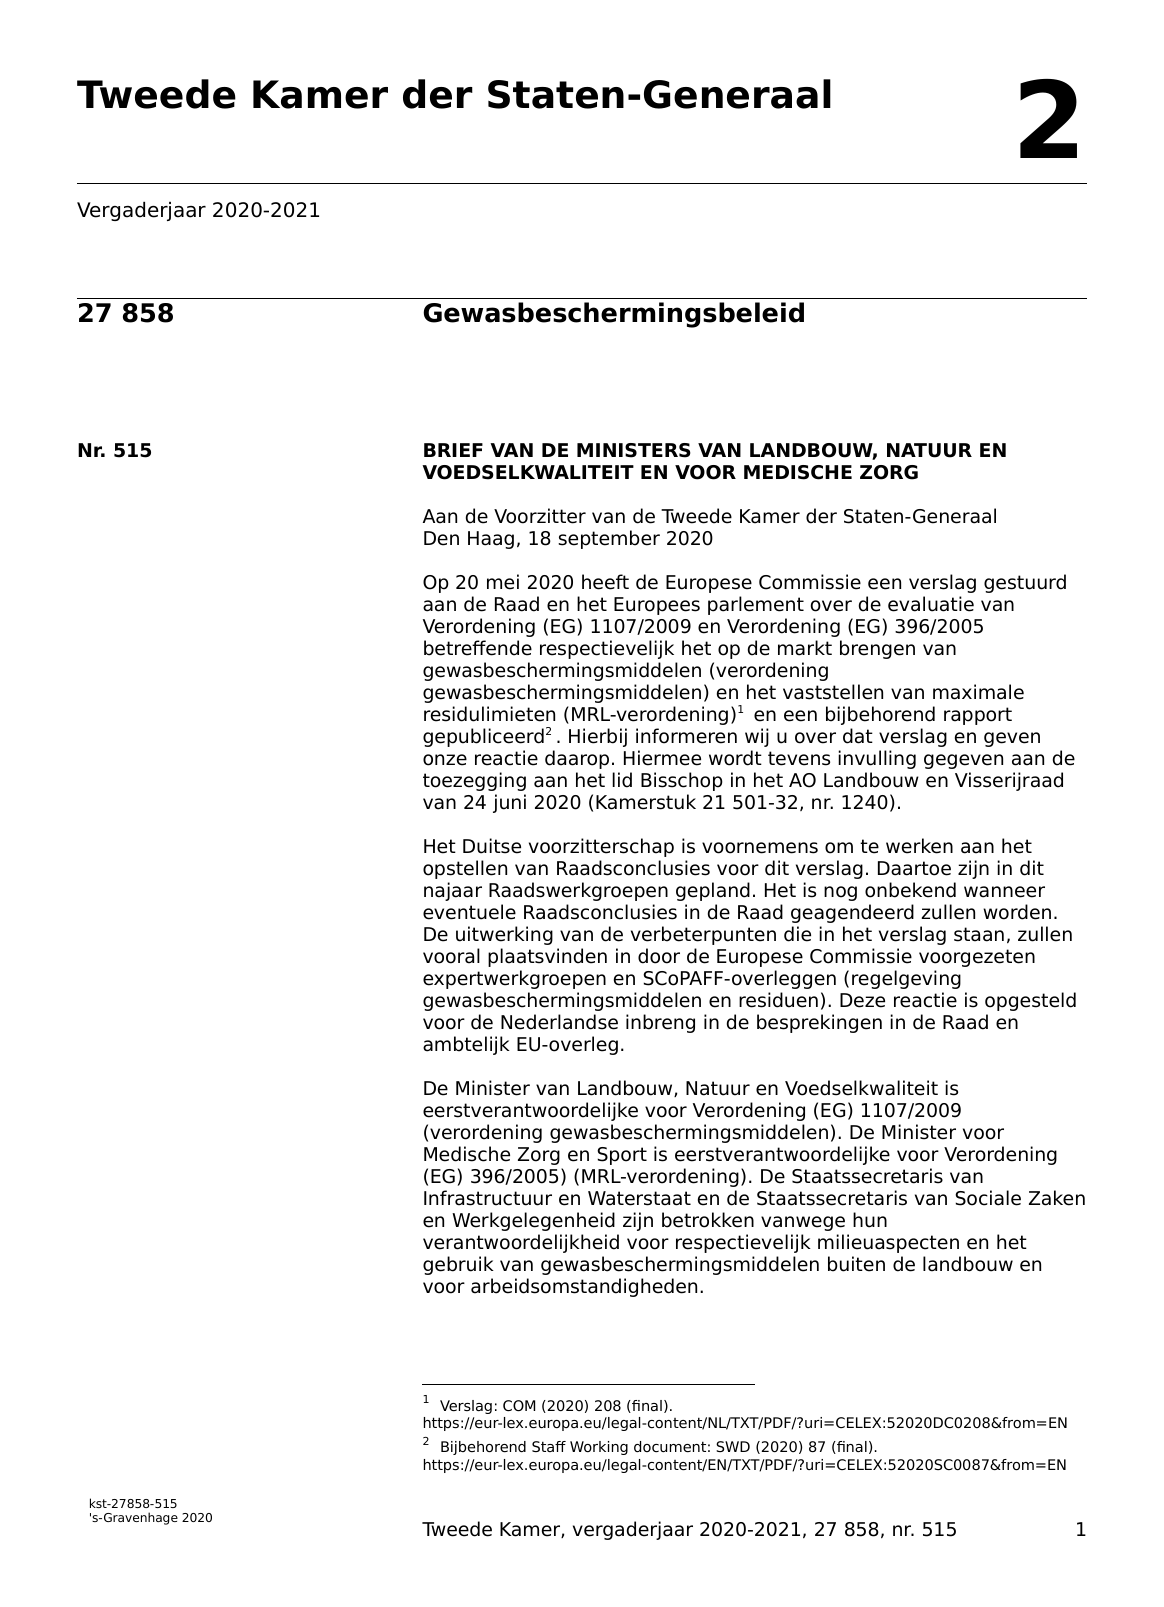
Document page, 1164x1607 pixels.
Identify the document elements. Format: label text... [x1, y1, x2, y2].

table_header 2 [886, 59, 1087, 183]
text Verslag: COM (2020) 208 (final). [422, 1393, 1087, 1416]
text Bijbehorend Staff Working document: SWD (2020) 87 (final). [422, 1435, 1087, 1457]
text De Minister van Landbouw, Natuur en Voedselkwaliteit is eerstverantwoordelijke voor Verordening (EG) 1107/2009 (verordening gewasbeschermingsmiddelen). De Minister voor Medische Zorg en Sport is eerstverantwoordelijke voor Verordening (EG) 396/2005) (MRL-verordening). De Staatssecretaris van Infrastructuur en Waterstaat en de Staatssecretaris van Sociale Zaken en Werkgelegenheid zijn betrokken vanwege hun verantwoordelijkheid voor respectievelijk milieuaspecten en het gebruik van gewasbeschermingsmiddelen buiten de landbouw en voor arbeidsomstandigheden. [422, 1078, 1087, 1298]
table_header Tweede Kamer der Staten-Generaal [77, 59, 886, 183]
text https://eur-lex.europa.eu/legal-content/NL/TXT/PDF/?uri=CELEX:52020DC0208&from=EN [422, 1416, 1087, 1432]
text Aan de Voorzitter van de Tweede Kamer der Staten-Generaal [422, 506, 1087, 528]
text https://eur-lex.europa.eu/legal-content/EN/TXT/PDF/?uri=CELEX:52020SC0087&from=EN [422, 1457, 1087, 1474]
text kst-27858-515 [88, 1497, 323, 1511]
subtitle Nr. 515 BRIEF VAN DE MINISTERS VAN LANDBOUW, NATUUR EN VOEDSELKWALITEIT EN VOOR MEDISCHE ZORG [77, 440, 1087, 484]
text Den Haag, 18 september 2020 [422, 528, 1087, 550]
text 's-Gravenhage 2020 [88, 1511, 323, 1525]
text Het Duitse voorzitterschap is voornemens om te werken aan het opstellen van Raadsconclusies voor dit verslag. Daartoe zijn in dit najaar Raadswerkgroepen gepland. Het is nog onbekend wanneer eventuele Raadsconclusies in de Raad geagendeerd zullen worden. De uitwerking van de verbeterpunten die in het verslag staan, zullen vooral plaatsvinden in door de Europese Commissie voorgezeten expertwerkgroepen en SCoPAFF-overleggen (regelgeving gewasbeschermingsmiddelen en residuen). Deze reactie is opgesteld voor de Nederlandse inbreng in de besprekingen in de Raad en ambtelijk EU-overleg. [422, 836, 1087, 1056]
text Op 20 mei 2020 heeft de Europese Commissie een verslag gestuurd aan de Raad en het Europees parlement over de evaluatie van Verordening (EG) 1107/2009 en Verordening (EG) 396/2005 betreffende respectievelijk het op de markt brengen van gewasbeschermingsmiddelen (verordening gewasbeschermingsmiddelen) en het vaststellen van maximale residulimieten (MRL-verordening) en een bijbehorend rapport gepubliceerd. Hierbij informeren wij u over dat verslag en geven onze reactie daarop. Hiermee wordt tevens invulling gegeven aan de toezegging aan het lid Bisschop in het AO Landbouw en Visserijraad van 24 juni 2020 (Kamerstuk 21 501-32, nr. 1240). [422, 572, 1087, 814]
table_cell Vergaderjaar 2020-2021 [77, 184, 1087, 298]
subtitle 27 858 Gewasbeschermingsbeleid [77, 299, 1087, 329]
